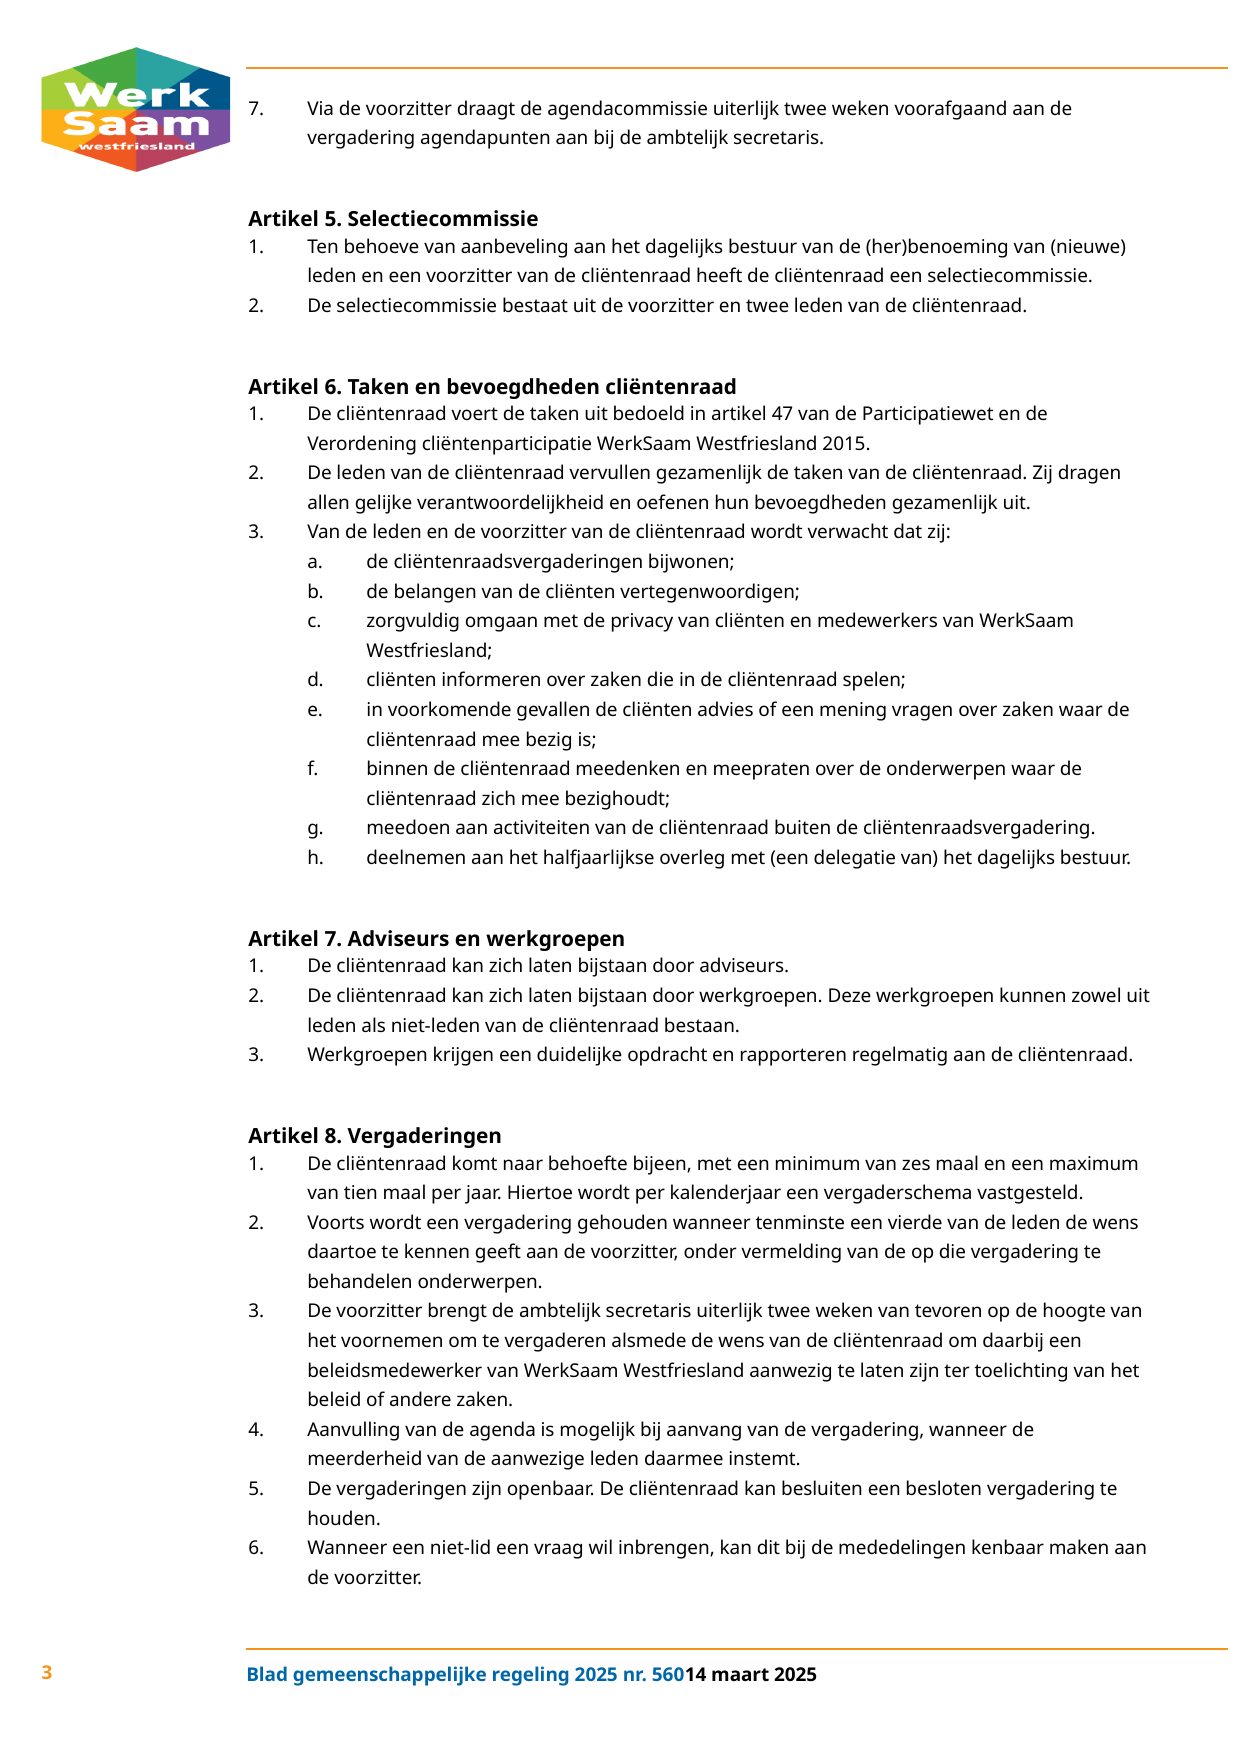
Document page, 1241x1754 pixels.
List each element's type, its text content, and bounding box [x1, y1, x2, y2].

list Werkgroepen krijgen een duidelijke opdracht en rapporteren regelmatig aan de cliëntenraad. [248, 1041, 1152, 1067]
list in voorkomende gevallen de cliënten advies of een mening vragen over zaken waar de cliëntenraad mee bezig is; [307, 696, 1152, 752]
list De vergaderingen zijn openbaar. De cliëntenraad kan besluiten een besloten vergadering te houden. [248, 1475, 1152, 1531]
list Wanneer een niet-lid een vraag wil inbrengen, kan dit bij de mededelingen kenbaar maken aan de voorzitter. [248, 1534, 1152, 1590]
list binnen de cliëntenraad meedenken en meepraten over de onderwerpen waar de cliëntenraad zich mee bezighoudt; [307, 755, 1152, 811]
list Van de leden en de voorzitter van de cliëntenraad wordt verwacht dat zij: [248, 519, 1152, 544]
list De cliëntenraad kan zich laten bijstaan door adviseurs. [248, 953, 1152, 978]
list Via de voorzitter draagt de agendacommissie uiterlijk twee weken voorafgaand aan de vergadering agendapunten aan bij de ambtelijk secretaris. [248, 95, 1152, 150]
text Artikel 6. Taken en bevoegdheden cliëntenraad [248, 372, 1152, 400]
list deelnemen aan het halfjaarlijkse overleg met (een delegatie van) het dagelijks bestuur. [307, 844, 1152, 870]
list de cliëntenraadsvergaderingen bijwonen; [307, 548, 1152, 574]
list de belangen van de cliënten vertegenwoordigen; [307, 578, 1152, 604]
list De cliëntenraad voert de taken uit bedoeld in artikel 47 van de Participatiewet en de Verordening cliëntenparticipatie WerkSaam Westfriesland 2015. [248, 400, 1152, 456]
text Artikel 5. Selectiecommissie [248, 204, 1152, 233]
picture [41, 47, 231, 172]
list Aanvulling van de agenda is mogelijk bij aanvang van de vergadering, wanneer de meerderheid van de aanwezige leden daarmee instemt. [248, 1416, 1152, 1471]
list De voorzitter brengt de ambtelijk secretaris uiterlijk twee weken van tevoren op de hoogte van het voornemen om te vergaderen alsmede de wens van de cliëntenraad om daarbij een beleidsmedewerker van WerkSaam Westfriesland aanwezig te laten zijn ter toelichting van het beleid of andere zaken. [248, 1298, 1152, 1412]
list De leden van de cliëntenraad vervullen gezamenlijk de taken van de cliëntenraad. Zij dragen allen gelijke verantwoordelijkheid en oefenen hun bevoegdheden gezamenlijk uit. [248, 459, 1152, 515]
list De cliëntenraad kan zich laten bijstaan door werkgroepen. Deze werkgroepen kunnen zowel uit leden als niet-leden van de cliëntenraad bestaan. [248, 982, 1152, 1037]
text Artikel 7. Adviseurs en werkgroepen [248, 924, 1152, 953]
list Voorts wordt een vergadering gehouden wanneer tenminste een vierde van de leden de wens daartoe te kennen geeft aan de voorzitter, onder vermelding van de op die vergadering te behandelen onderwerpen. [248, 1209, 1152, 1294]
list zorgvuldig omgaan met de privacy van cliënten en medewerkers van WerkSaam Westfriesland; [307, 607, 1152, 663]
list De cliëntenraad komt naar behoefte bijeen, met een minimum van zes maal en een maximum van tien maal per jaar. Hiertoe wordt per kalenderjaar een vergaderschema vastgesteld. [248, 1150, 1152, 1205]
list cliënten informeren over zaken die in de cliëntenraad spelen; [307, 667, 1152, 692]
list Ten behoeve van aanbeveling aan het dagelijks bestuur van de (her)benoeming van (nieuwe) leden en een voorzitter van de cliëntenraad heeft de cliëntenraad een selectiecommissie. [248, 233, 1152, 288]
list meedoen aan activiteiten van de cliëntenraad buiten de cliëntenraadsvergadering. [307, 814, 1152, 840]
text Artikel 8. Vergaderingen [248, 1121, 1152, 1150]
list De selectiecommissie bestaat uit de voorzitter en twee leden van de cliëntenraad. [248, 292, 1152, 318]
